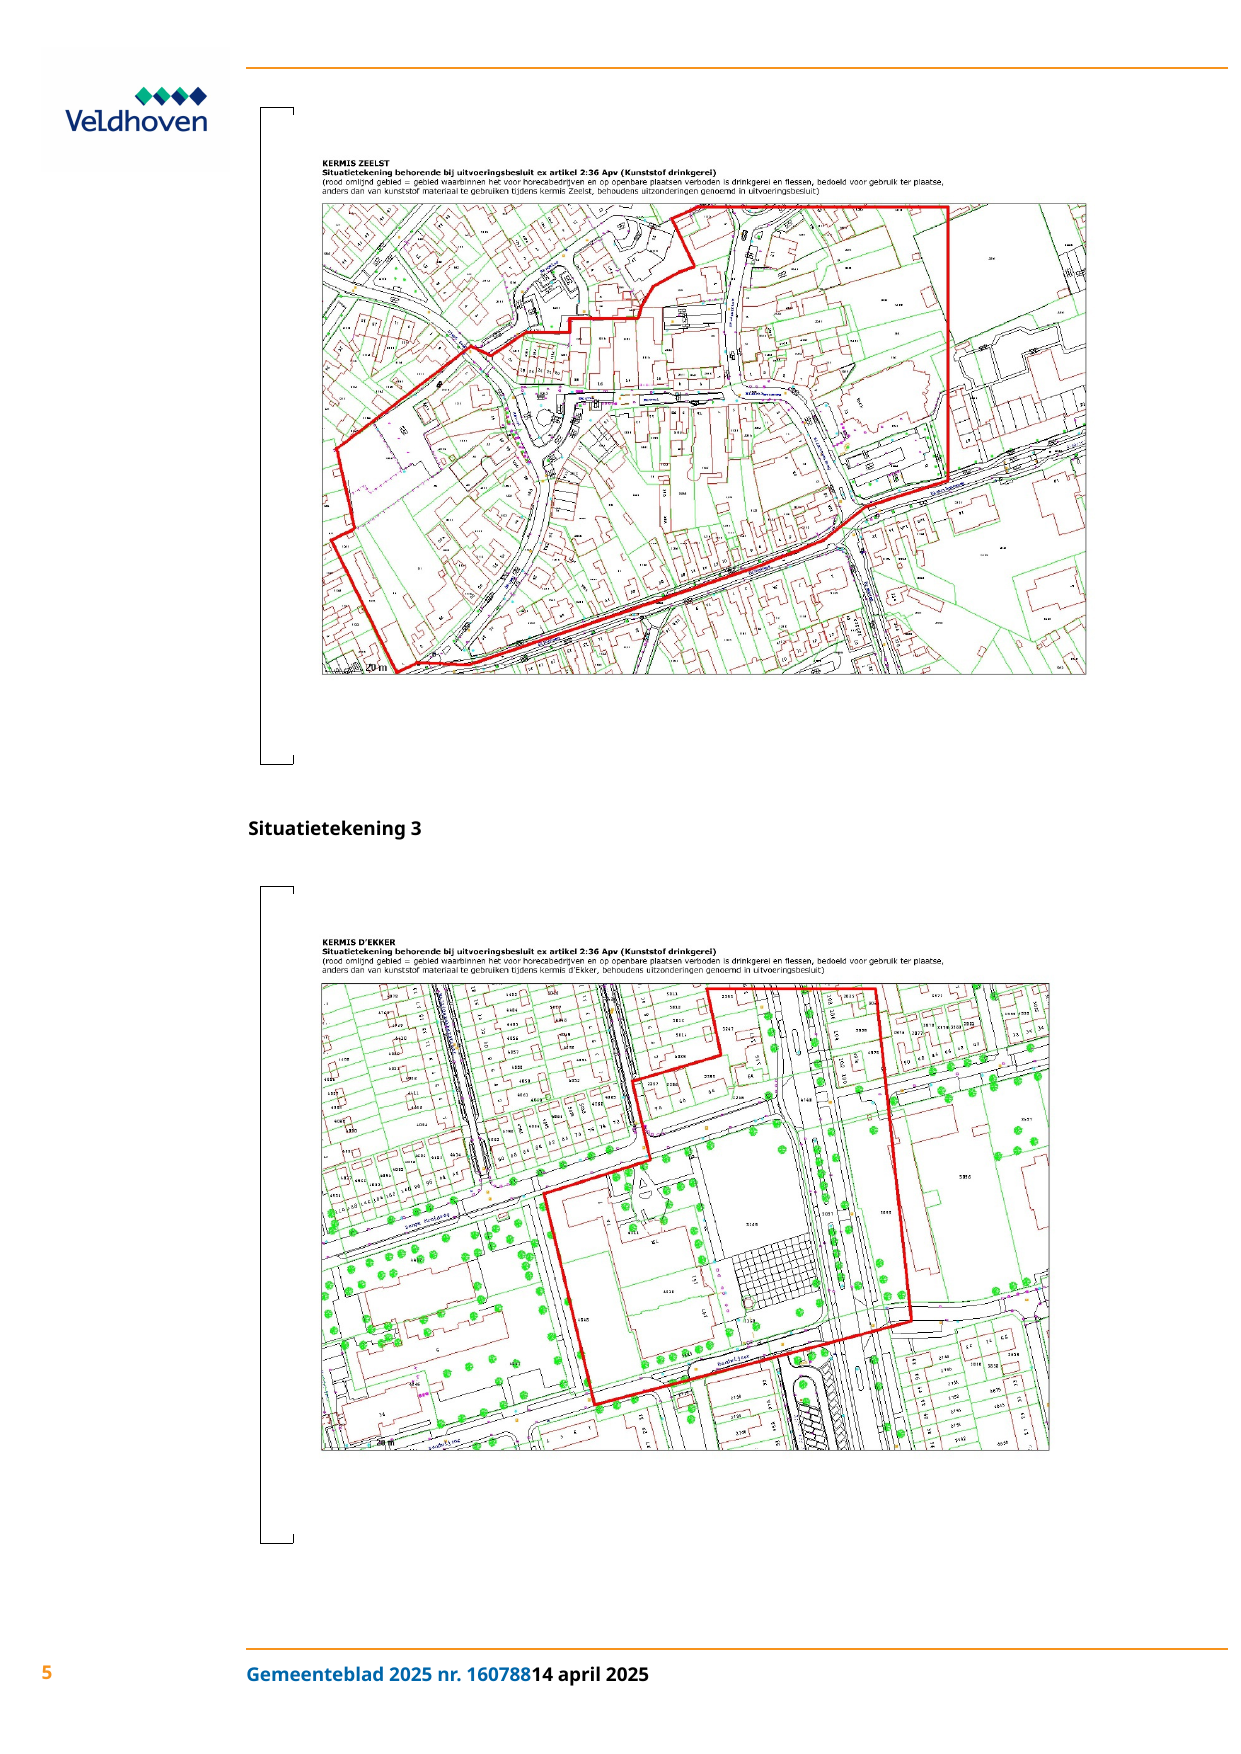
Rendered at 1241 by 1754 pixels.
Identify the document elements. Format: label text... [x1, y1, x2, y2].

picture [268, 894, 1173, 1534]
picture [268, 115, 1173, 755]
picture [41, 47, 231, 172]
text Situatietekening 3 [248, 815, 1152, 841]
